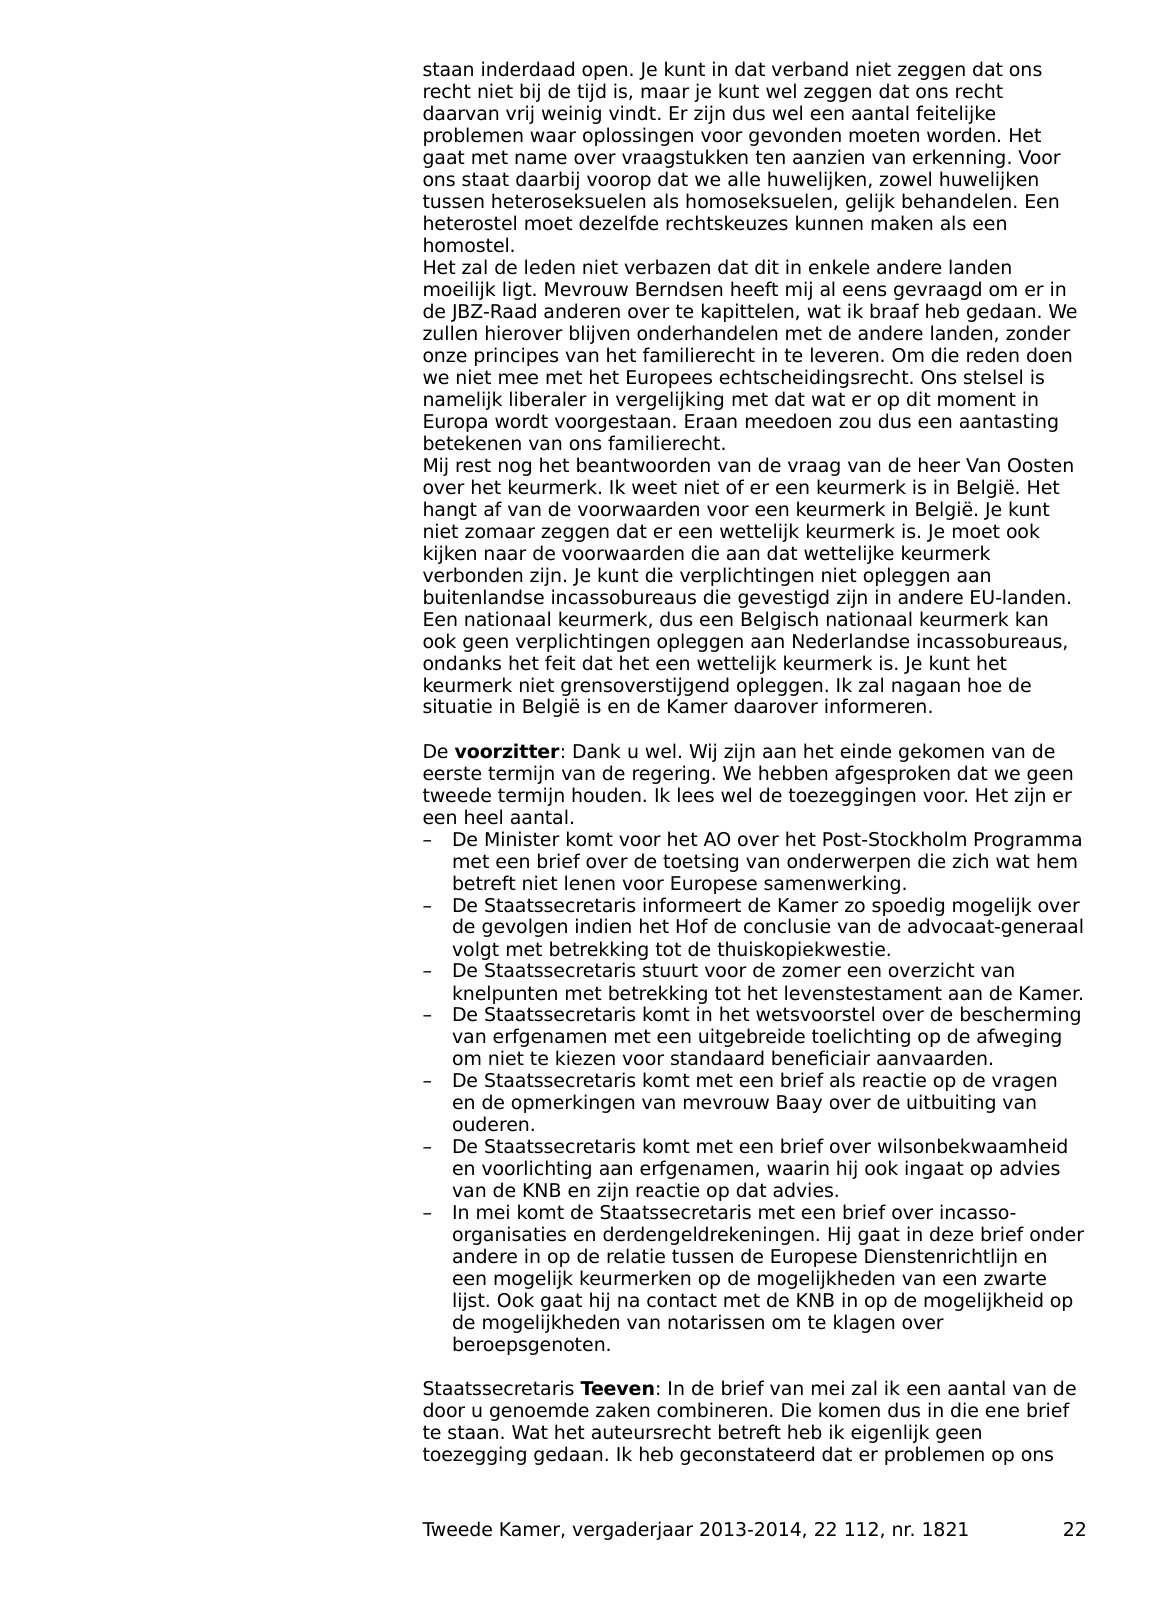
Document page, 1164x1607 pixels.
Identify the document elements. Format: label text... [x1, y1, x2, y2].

text – De Minister komt voor het AO over het Post-Stockholm Programma met een brief over de toetsing van onderwerpen die zich wat hem betreft niet lenen voor Europese samenwerking. [422, 828, 1087, 894]
text – De Staatssecretaris stuurt voor de zomer een overzicht van knelpunten met betrekking tot het levenstestament aan de Kamer. [422, 960, 1087, 1004]
text staan inderdaad open. Je kunt in dat verband niet zeggen dat ons recht niet bij de tijd is, maar je kunt wel zeggen dat ons recht daarvan vrij weinig vindt. Er zijn dus wel een aantal feitelijke problemen waar oplossingen voor gevonden moeten worden. Het gaat met name over vraagstukken ten aanzien van erkenning. Voor ons staat daarbij voorop dat we alle huwelijken, zowel huwelijken tussen heteroseksuelen als homoseksuelen, gelijk behandelen. Een heterostel moet dezelfde rechtskeuzes kunnen maken als een homostel. [422, 59, 1087, 257]
text Het zal de leden niet verbazen dat dit in enkele andere landen moeilijk ligt. Mevrouw Berndsen heeft mij al eens gevraagd om er in de JBZ-Raad anderen over te kapittelen, wat ik braaf heb gedaan. We zullen hierover blijven onderhandelen met de andere landen, zonder onze principes van het familierecht in te leveren. Om die reden doen we niet mee met het Europees echtscheidingsrecht. Ons stelsel is namelijk liberaler in vergelijking met dat wat er op dit moment in Europa wordt voorgestaan. Eraan meedoen zou dus een aantasting betekenen van ons familierecht. [422, 257, 1087, 455]
text Staatssecretaris Teeven: In de brief van mei zal ik een aantal van de door u genoemde zaken combineren. Die komen dus in die ene brief te staan. Wat het auteursrecht betreft heb ik eigenlijk geen toezegging gedaan. Ik heb geconstateerd dat er problemen op ons [422, 1378, 1087, 1466]
text – In mei komt de Staatssecretaris met een brief over incasso-organisaties en derdengeldrekeningen. Hij gaat in deze brief onder andere in op de relatie tussen de Europese Dienstenrichtlijn en een mogelijk keurmerken op de mogelijkheden van een zwarte lijst. Ook gaat hij na contact met de KNB in op de mogelijkheid op de mogelijkheden van notarissen om te klagen over beroepsgenoten. [422, 1202, 1087, 1356]
text – De Staatssecretaris komt in het wetsvoorstel over de bescherming van erfgenamen met een uitgebreide toelichting op de afweging om niet te kiezen voor standaard beneficiair aanvaarden. [422, 1004, 1087, 1070]
text – De Staatssecretaris komt met een brief als reactie op de vragen en de opmerkingen van mevrouw Baay over de uitbuiting van ouderen. [422, 1070, 1087, 1136]
text Mij rest nog het beantwoorden van de vraag van de heer Van Oosten over het keurmerk. Ik weet niet of er een keurmerk is in België. Het hangt af van de voorwaarden voor een keurmerk in België. Je kunt niet zomaar zeggen dat er een wettelijk keurmerk is. Je moet ook kijken naar de voorwaarden die aan dat wettelijke keurmerk verbonden zijn. Je kunt die verplichtingen niet opleggen aan buitenlandse incassobureaus die gevestigd zijn in andere EU-landen. Een nationaal keurmerk, dus een Belgisch nationaal keurmerk kan ook geen verplichtingen opleggen aan Nederlandse incassobureaus, ondanks het feit dat het een wettelijk keurmerk is. Je kunt het keurmerk niet grensoverstijgend opleggen. Ik zal nagaan hoe de situatie in België is en de Kamer daarover informeren. [422, 455, 1087, 718]
text – De Staatssecretaris informeert de Kamer zo spoedig mogelijk over de gevolgen indien het Hof de conclusie van de advocaat-generaal volgt met betrekking tot de thuiskopiekwestie. [422, 894, 1087, 960]
text – De Staatssecretaris komt met een brief over wilsonbekwaamheid en voorlichting aan erfgenamen, waarin hij ook ingaat op advies van de KNB en zijn reactie op dat advies. [422, 1136, 1087, 1202]
text De voorzitter: Dank u wel. Wij zijn aan het einde gekomen van de eerste termijn van de regering. We hebben afgesproken dat we geen tweede termijn houden. Ik lees wel de toezeggingen voor. Het zijn er een heel aantal. [422, 741, 1087, 828]
